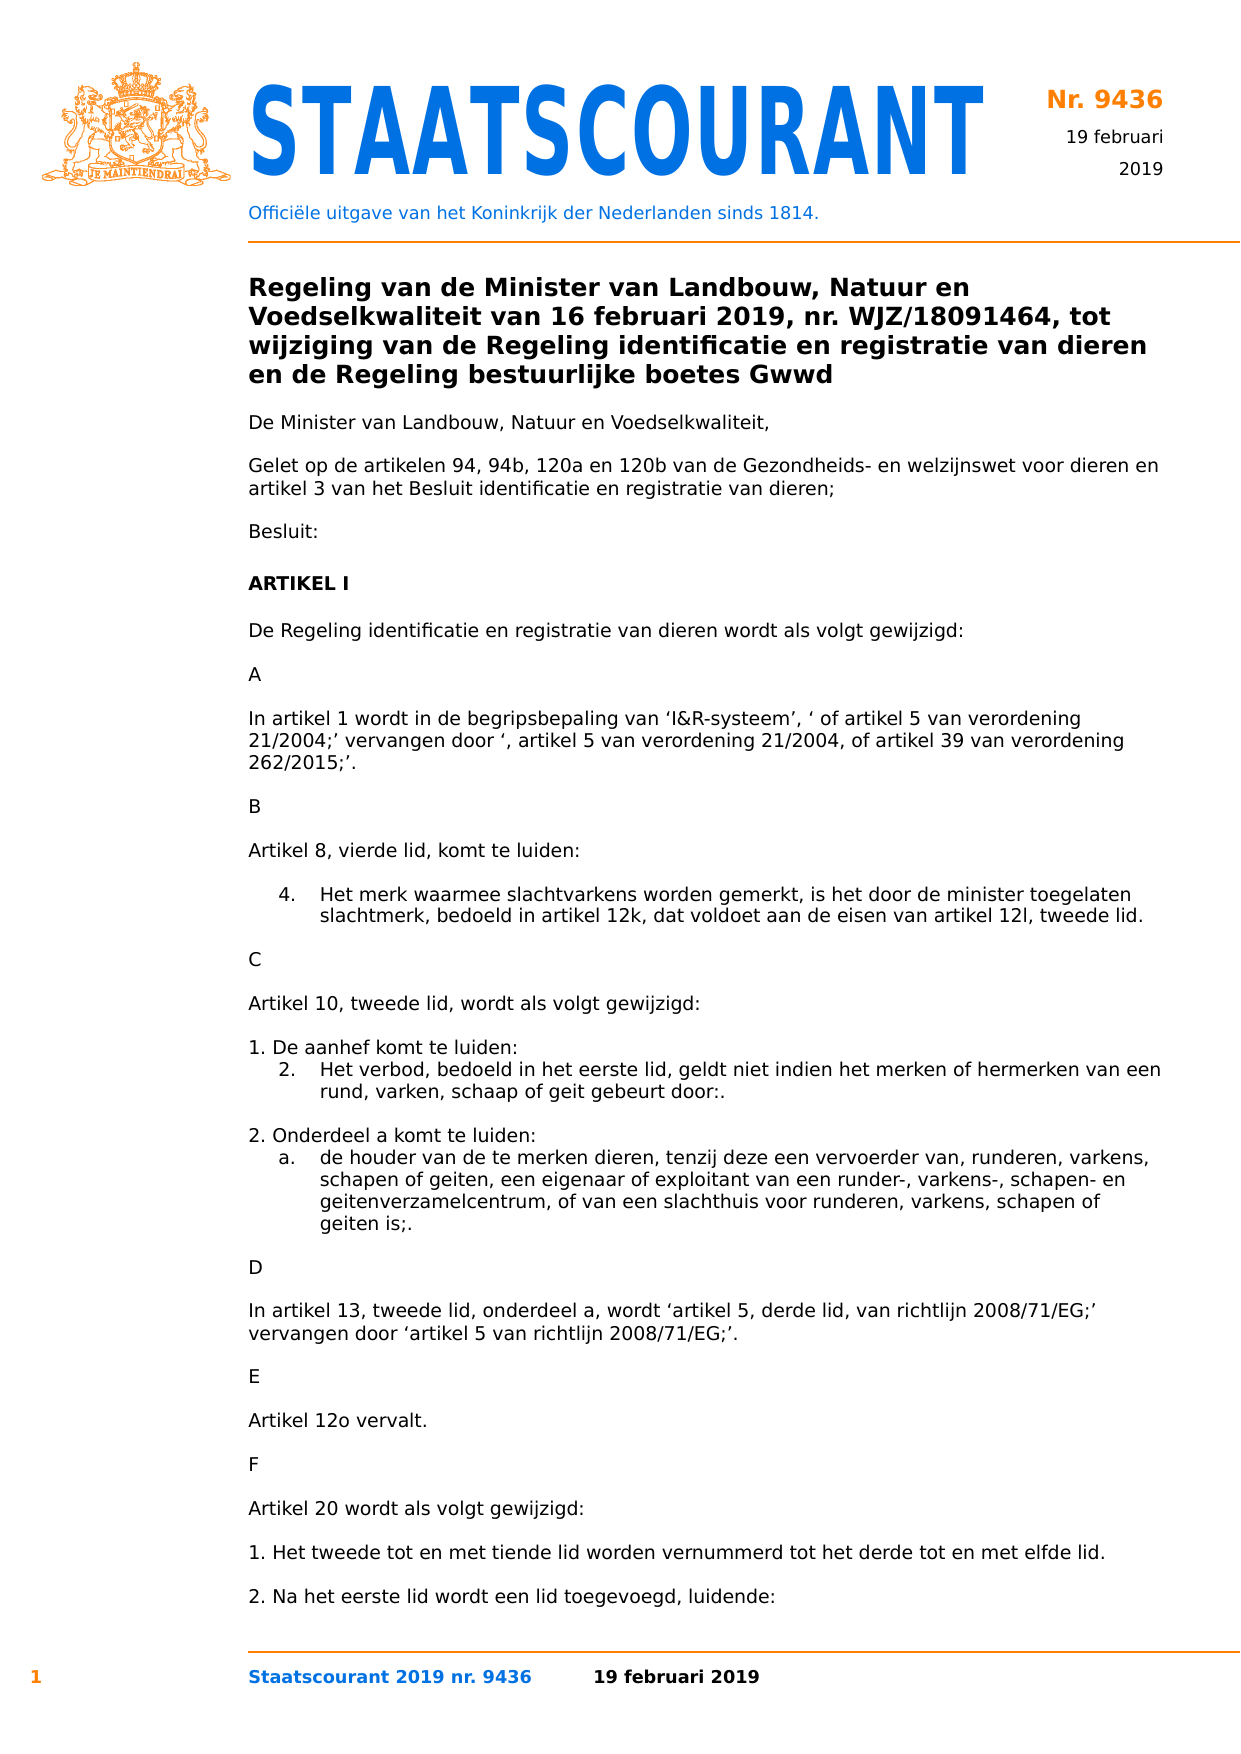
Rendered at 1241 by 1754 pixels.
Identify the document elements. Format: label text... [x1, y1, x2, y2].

text In artikel 13, tweede lid, onderdeel a, wordt ‘artikel 5, derde lid, van richtlijn 2008/71/EG;’ vervangen door ‘artikel 5 van richtlijn 2008/71/EG;’. [248, 1300, 1163, 1344]
text F [248, 1454, 1163, 1476]
text D [248, 1257, 1163, 1278]
text Gelet op de artikelen 94, 94b, 120a en 120b van de Gezondheids- en welzijnswet voor dieren en artikel 3 van het Besluit identificatie en registratie van dieren; [248, 455, 1163, 499]
text 2. Het verbod, bedoeld in het eerste lid, geldt niet indien het merken of hermerken van een rund, varken, schaap of geit gebeurt door:. [278, 1059, 1163, 1103]
text Artikel 8, vierde lid, komt te luiden: [248, 839, 1163, 862]
text A [248, 664, 1163, 686]
text Artikel 12o vervalt. [248, 1410, 1163, 1432]
text 2. Na het eerste lid wordt een lid toegevoegd, luidende: [248, 1586, 1163, 1607]
picture [41, 62, 231, 186]
text 4. Het merk waarmee slachtvarkens worden gemerkt, is het door de minister toegelaten slachtmerk, bedoeld in artikel 12k, dat voldoet aan de eisen van artikel 12l, tweede lid. [278, 883, 1163, 927]
text De Regeling identificatie en registratie van dieren wordt als volgt gewijzigd: [248, 620, 1163, 642]
text In artikel 1 wordt in de begripsbepaling van ‘I&R-systeem’, ‘ of artikel 5 van verordening 21/2004;’ vervangen door ‘, artikel 5 van verordening 21/2004, of artikel 39 van verordening 262/2015;’. [248, 708, 1163, 774]
text 1. De aanhef komt te luiden: [248, 1037, 1163, 1059]
table_cell Officiële uitgave van het Koninkrijk der Nederlanden sinds 1814. [248, 203, 1240, 241]
text B [248, 796, 1163, 818]
text Artikel 20 wordt als volgt gewijzigd: [248, 1498, 1163, 1520]
text 1. Het tweede tot en met tiende lid worden vernummerd tot het derde tot en met elfde lid. [248, 1542, 1163, 1564]
table_header Nr. 9436 [998, 62, 1240, 121]
table_header STAATSCOURANT [248, 62, 998, 203]
text 2. Onderdeel a komt te luiden: [248, 1125, 1163, 1147]
text De Minister van Landbouw, Natuur en Voedselkwaliteit, [248, 412, 1163, 433]
subtitle Regeling van de Minister van Landbouw, Natuur en Voedselkwaliteit van 16 februari 2019, nr. WJZ/18091464, tot wijziging van de Regeling identificatie en registratie van dieren en de Regeling bestuurlijke boetes Gwwd [248, 273, 1163, 390]
table_cell 19 februari [998, 121, 1240, 153]
text Artikel 10, tweede lid, wordt als volgt gewijzigd: [248, 993, 1163, 1015]
text E [248, 1366, 1163, 1388]
table_cell 2019 [998, 153, 1240, 203]
text Besluit: [248, 521, 1163, 543]
text a. de houder van de te merken dieren, tenzij deze een vervoerder van, runderen, varkens, schapen of geiten, een eigenaar of exploitant van een runder-, varkens-, schapen- en geitenverzamelcentrum, of van een slachthuis voor runderen, varkens, schapen of geiten is;. [278, 1147, 1163, 1235]
text C [248, 949, 1163, 971]
table_header [25, 62, 248, 241]
subtitle ARTIKEL I [248, 573, 1163, 595]
